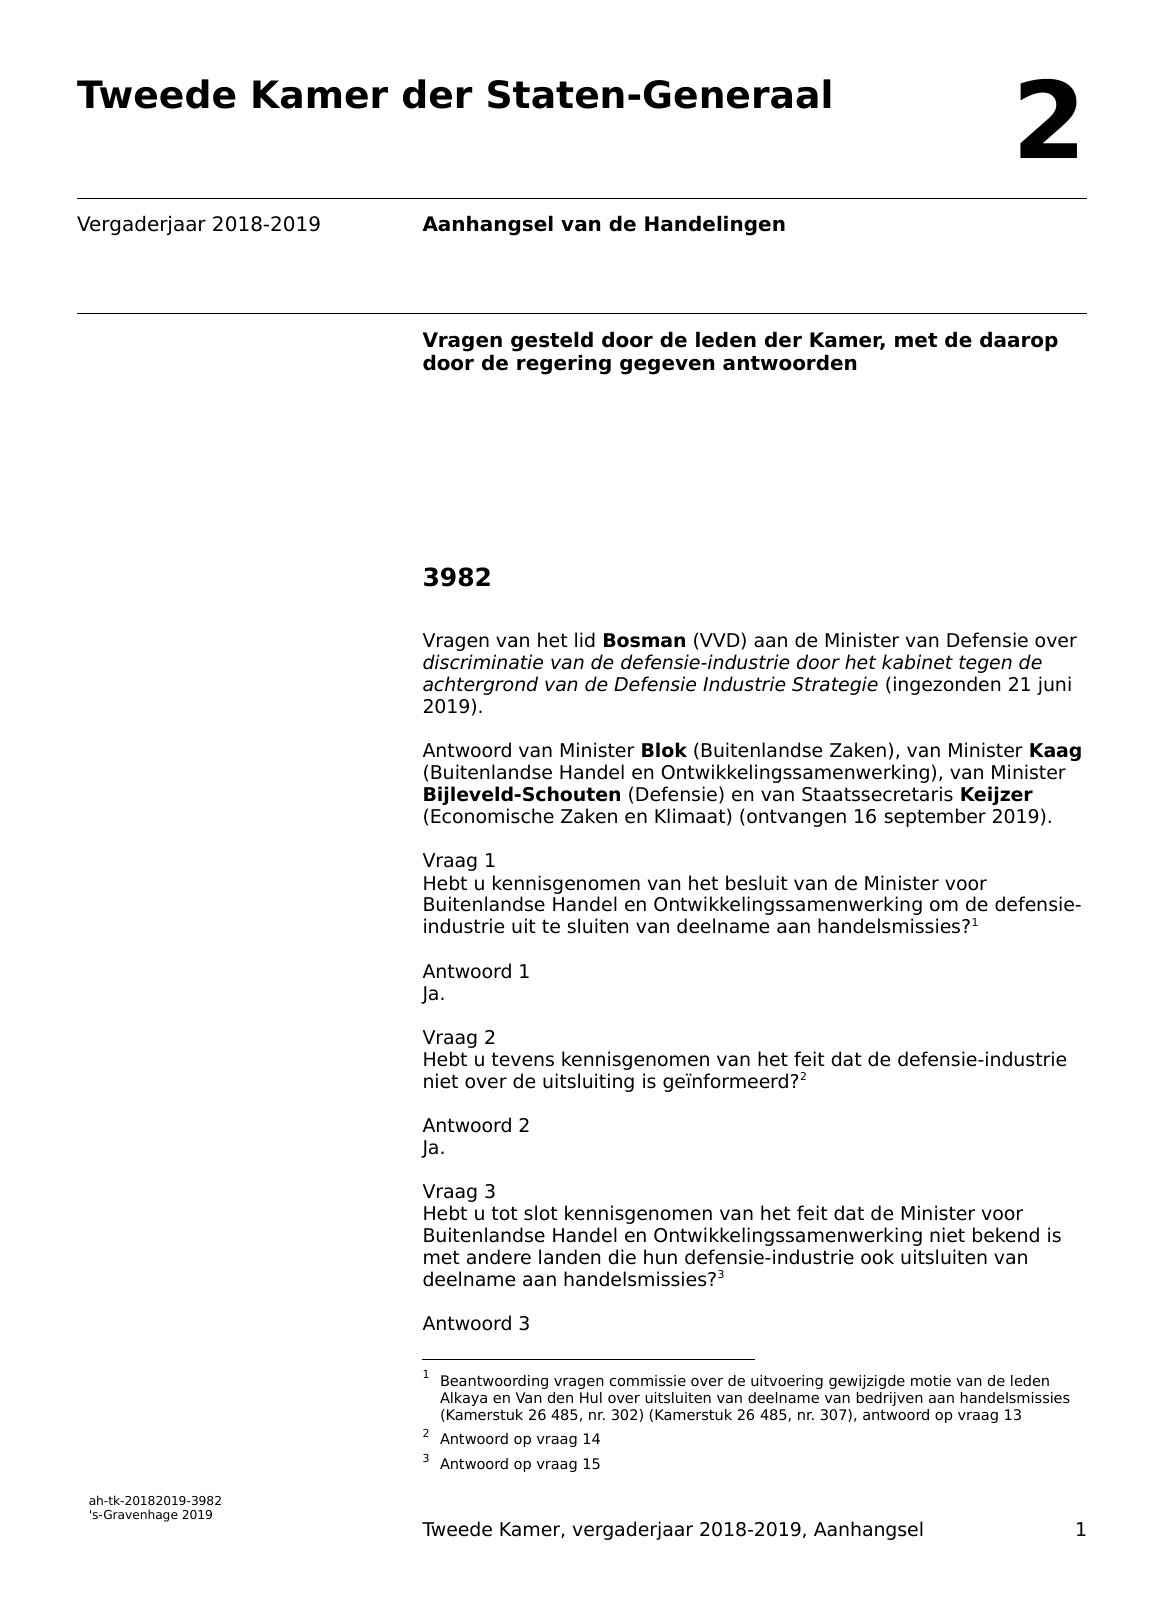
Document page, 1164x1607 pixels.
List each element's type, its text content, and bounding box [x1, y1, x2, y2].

table_header 2 [886, 59, 1087, 198]
text Vraag 3 [422, 1181, 1087, 1203]
text Vragen van het lid Bosman (VVD) aan de Minister van Defensie over discriminatie van de defensie-industrie door het kabinet tegen de achtergrond van de Defensie Industrie Strategie (ingezonden 21 juni 2019). [422, 630, 1087, 718]
text Antwoord op vraag 15 [422, 1452, 1087, 1474]
text Antwoord 2 [422, 1115, 1087, 1137]
table_cell Vergaderjaar 2018-2019 [77, 199, 422, 313]
text Antwoord 1 [422, 961, 1087, 982]
text Vraag 1 [422, 850, 1087, 872]
text Ja. [422, 982, 1087, 1004]
text Beantwoording vragen commissie over de uitvoering gewijzigde motie van de leden Alkaya en Van den Hul over uitsluiten van deelname van bedrijven aan handelsmissies (Kamerstuk 26 485, nr. 302) (Kamerstuk 26 485, nr. 307), antwoord op vraag 13 [422, 1368, 1087, 1424]
text 's-Gravenhage 2019 [88, 1508, 323, 1522]
text Ja. [422, 1137, 1087, 1159]
table_cell Aanhangsel van de Handelingen [422, 199, 1087, 313]
text Antwoord van Minister Blok (Buitenlandse Zaken), van Minister Kaag (Buitenlandse Handel en Ontwikkelingssamenwerking), van Minister Bijleveld-Schouten (Defensie) en van Staatssecretaris Keijzer (Economische Zaken en Klimaat) (ontvangen 16 september 2019). [422, 740, 1087, 828]
text ah-tk-20182019-3982 [88, 1494, 323, 1508]
text Hebt u tevens kennisgenomen van het feit dat de defensie-industrie niet over de uitsluiting is geïnformeerd? [422, 1049, 1087, 1093]
text Antwoord op vraag 14 [422, 1427, 1087, 1449]
text Antwoord 3 [422, 1313, 1087, 1335]
table_header Tweede Kamer der Staten-Generaal [77, 59, 886, 198]
text Hebt u tot slot kennisgenomen van het feit dat de Minister voor Buitenlandse Handel en Ontwikkelingssamenwerking niet bekend is met andere landen die hun defensie-industrie ook uitsluiten van deelname aan handelsmissies? [422, 1203, 1087, 1291]
text Hebt u kennisgenomen van het besluit van de Minister voor Buitenlandse Handel en Ontwikkelingssamenwerking om de defensie-industrie uit te sluiten van deelname aan handelsmissies? [422, 872, 1087, 938]
table_cell [77, 314, 422, 375]
text Vraag 2 [422, 1027, 1087, 1049]
text 3982 [422, 563, 1087, 592]
table_cell Vragen gesteld door de leden der Kamer, met de daarop door de regering gegeven antwoorden [422, 314, 1087, 375]
